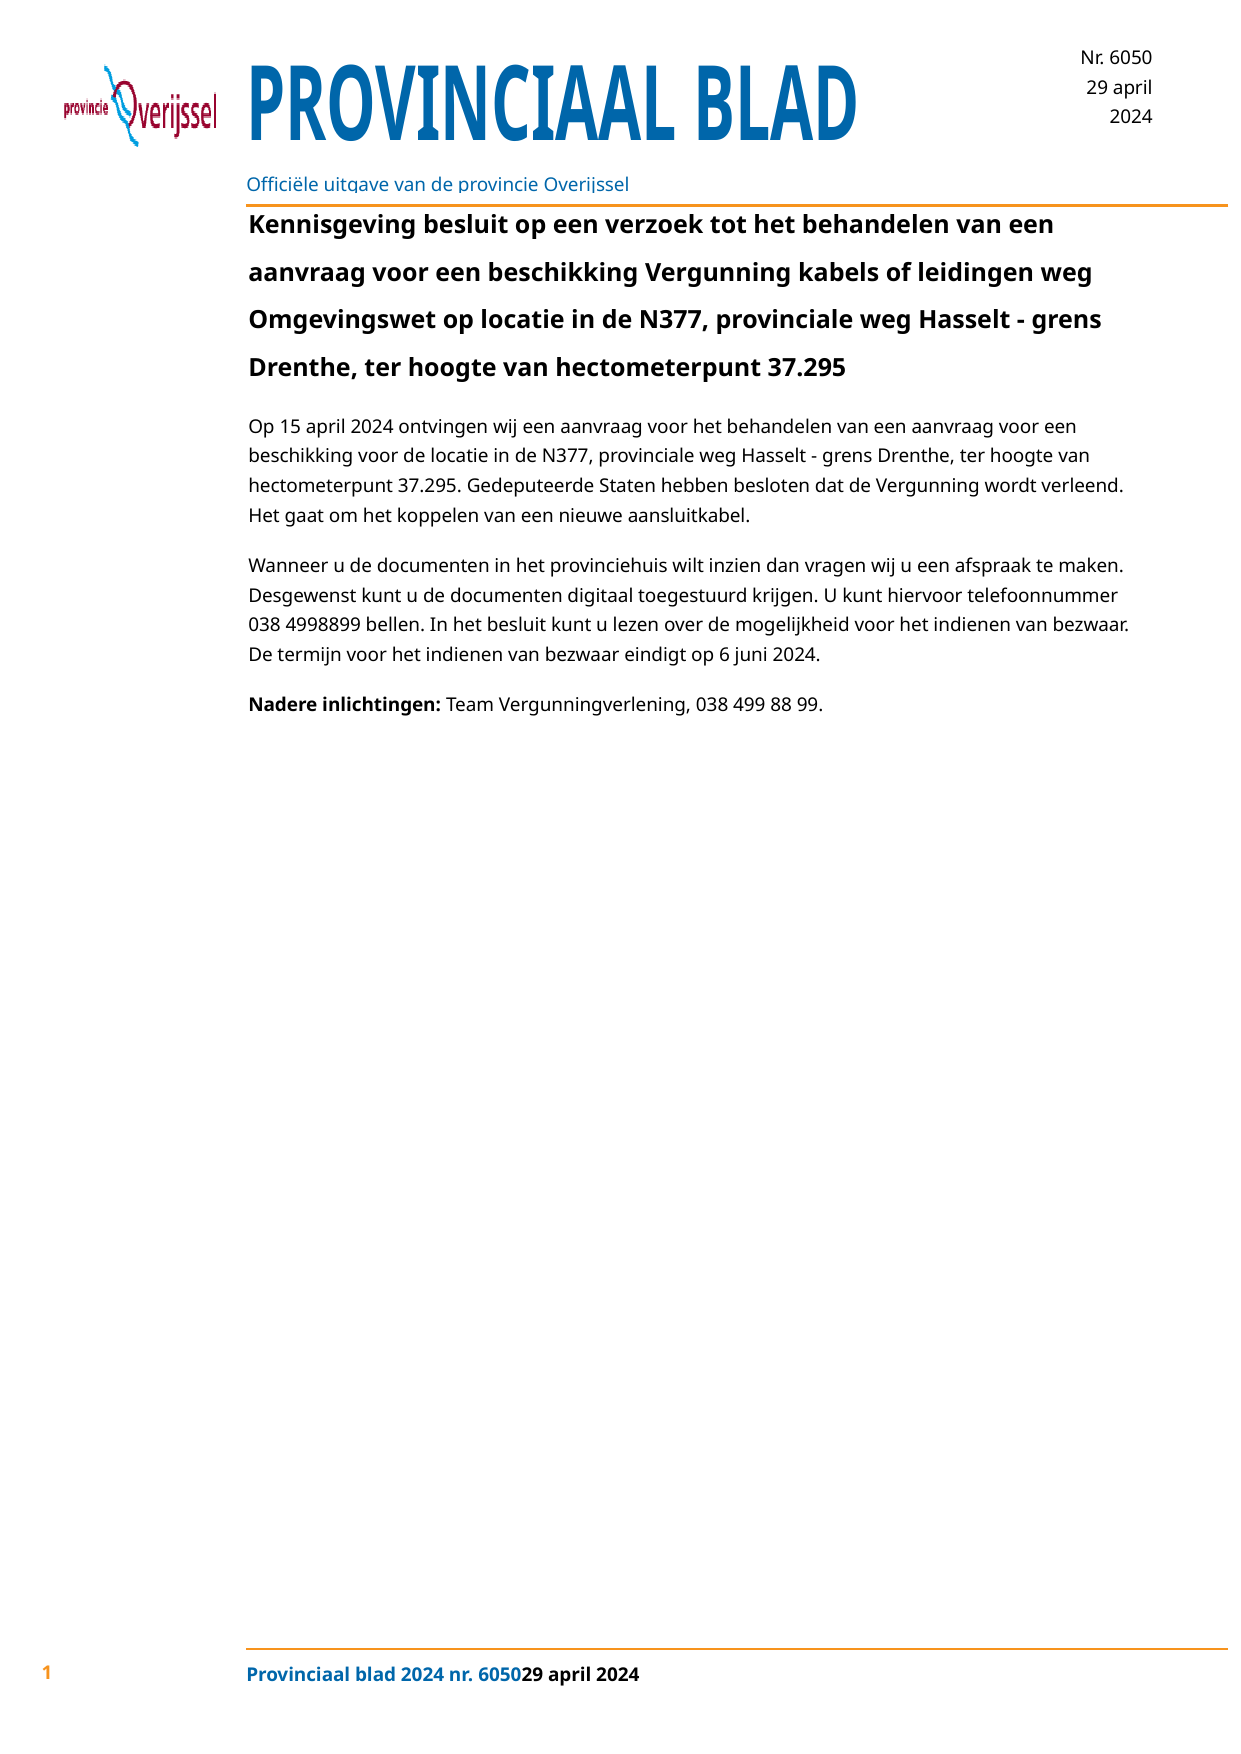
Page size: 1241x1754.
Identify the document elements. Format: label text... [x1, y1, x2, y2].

text Nadere inlichtingen: Team Vergunningverlening, 038 499 88 99. [248, 691, 1152, 717]
picture [41, 47, 231, 172]
text Wanneer u de documenten in het provinciehuis wilt inzien dan vragen wij u een afspraak te maken. Desgewenst kunt u de documenten digitaal toegestuurd krijgen. U kunt hiervoor telefoonnummer 038 4998899 bellen. In het besluit kunt u lezen over de mogelijkheid voor het indienen van bezwaar. De termijn voor het indienen van bezwaar eindigt op 6 juni 2024. [248, 552, 1152, 667]
text Op 15 april 2024 ontvingen wij een aanvraag voor het behandelen van een aanvraag voor een beschikking voor de locatie in de N377, provinciale weg Hasselt - grens Drenthe, ter hoogte van hectometerpunt 37.295. Gedeputeerde Staten hebben besloten dat de Vergunning wordt verleend. Het gaat om het koppelen van een nieuwe aansluitkabel. [248, 413, 1152, 528]
text Kennisgeving besluit op een verzoek tot het behandelen van een aanvraag voor een beschikking Vergunning kabels of leidingen weg Omgevingswet op locatie in de N377, provinciale weg Hasselt - grens Drenthe, ter hoogte van hectometerpunt 37.295 [248, 207, 1152, 384]
